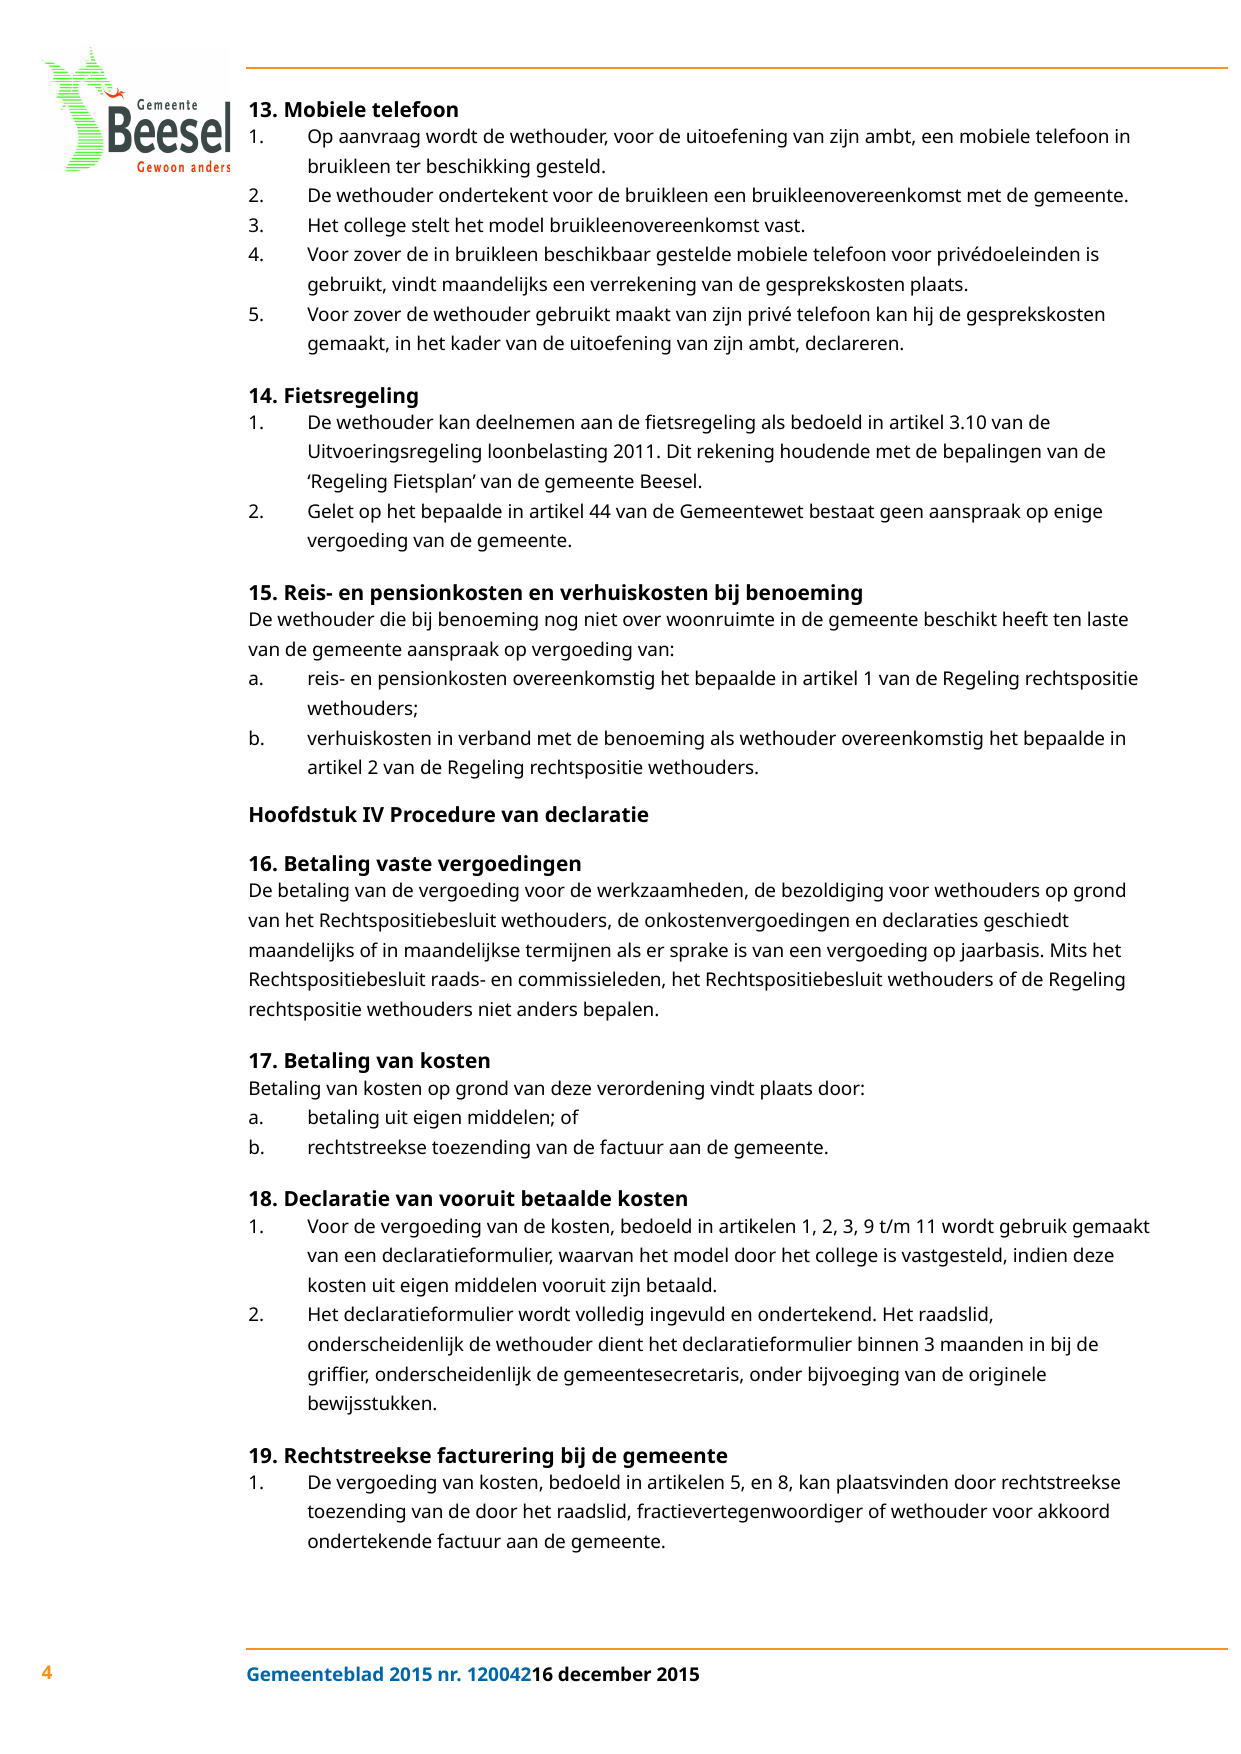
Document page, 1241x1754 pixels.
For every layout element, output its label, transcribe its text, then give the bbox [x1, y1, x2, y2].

list Het declaratieformulier wordt volledig ingevuld en ondertekend. Het raadslid, onderscheidenlijk de wethouder dient het declaratieformulier binnen 3 maanden in bij de griffier, onderscheidenlijk de gemeentesecretaris, onder bijvoeging van de originele bewijsstukken. [248, 1302, 1152, 1416]
list Voor de vergoeding van de kosten, bedoeld in artikelen 1, 2, 3, 9 t/m 11 wordt gebruik gemaakt van een declaratieformulier, waarvan het model door het college is vastgesteld, indien deze kosten uit eigen middelen vooruit zijn betaald. [248, 1213, 1152, 1298]
text 18. Declaratie van vooruit betaalde kosten [248, 1184, 1152, 1213]
text Betaling van kosten op grond van deze verordening vindt plaats door: [248, 1075, 1152, 1101]
list verhuiskosten in verband met de benoeming als wethouder overeenkomstig het bepaalde in artikel 2 van de Regeling rechtspositie wethouders. [248, 725, 1152, 780]
list Het college stelt het model bruikleenovereenkomst vast. [248, 212, 1152, 238]
text De betaling van de vergoeding voor de werkzaamheden, de bezoldiging voor wethouders op grond van het Rechtspositiebesluit wethouders, de onkostenvergoedingen en declaraties geschiedt maandelijks of in maandelijkse termijnen als er sprake is van een vergoeding op jaarbasis. Mits het Rechtspositiebesluit raads- en commissieleden, het Rechtspositiebesluit wethouders of de Regeling rechtspositie wethouders niet anders bepalen. [248, 878, 1152, 1022]
text 13. Mobiele telefoon [248, 95, 1152, 123]
list Voor zover de in bruikleen beschikbaar gestelde mobiele telefoon voor privédoeleinden is gebruikt, vindt maandelijks een verrekening van de gesprekskosten plaats. [248, 242, 1152, 297]
list De wethouder ondertekent voor de bruikleen een bruikleenovereenkomst met de gemeente. [248, 182, 1152, 208]
list reis- en pensionkosten overeenkomstig het bepaalde in artikel 1 van de Regeling rechtspositie wethouders; [248, 666, 1152, 721]
text 19. Rechtstreekse facturering bij de gemeente [248, 1441, 1152, 1469]
list Op aanvraag wordt de wethouder, voor de uitoefening van zijn ambt, een mobiele telefoon in bruikleen ter beschikking gesteld. [248, 123, 1152, 178]
text 15. Reis- en pensionkosten en verhuiskosten bij benoeming [248, 578, 1152, 606]
list Gelet op het bepaalde in artikel 44 van de Gemeentewet bestaat geen aanspraak op enige vergoeding van de gemeente. [248, 498, 1152, 553]
text 17. Betaling van kosten [248, 1046, 1152, 1075]
text Hoofdstuk IV Procedure van declaratie [248, 800, 1152, 828]
text De wethouder die bij benoeming nog niet over woonruimte in de gemeente beschikt heeft ten laste van de gemeente aanspraak op vergoeding van: [248, 606, 1152, 662]
text 16. Betaling vaste vergoedingen [248, 849, 1152, 878]
list De vergoeding van kosten, bedoeld in artikelen 5, en 8, kan plaatsvinden door rechtstreekse toezending van de door het raadslid, fractievertegenwoordiger of wethouder voor akkoord ondertekende factuur aan de gemeente. [248, 1469, 1152, 1554]
list rechtstreekse toezending van de factuur aan de gemeente. [248, 1134, 1152, 1160]
list De wethouder kan deelnemen aan de fietsregeling als bedoeld in artikel 3.10 van de Uitvoeringsregeling loonbelasting 2011. Dit rekening houdende met de bepalingen van de ‘Regeling Fietsplan’ van de gemeente Beesel. [248, 409, 1152, 494]
list Voor zover de wethouder gebruikt maakt van zijn privé telefoon kan hij de gesprekskosten gemaakt, in het kader van de uitoefening van zijn ambt, declareren. [248, 301, 1152, 356]
text 14. Fietsregeling [248, 381, 1152, 409]
list betaling uit eigen middelen; of [248, 1104, 1152, 1130]
picture [41, 47, 231, 172]
